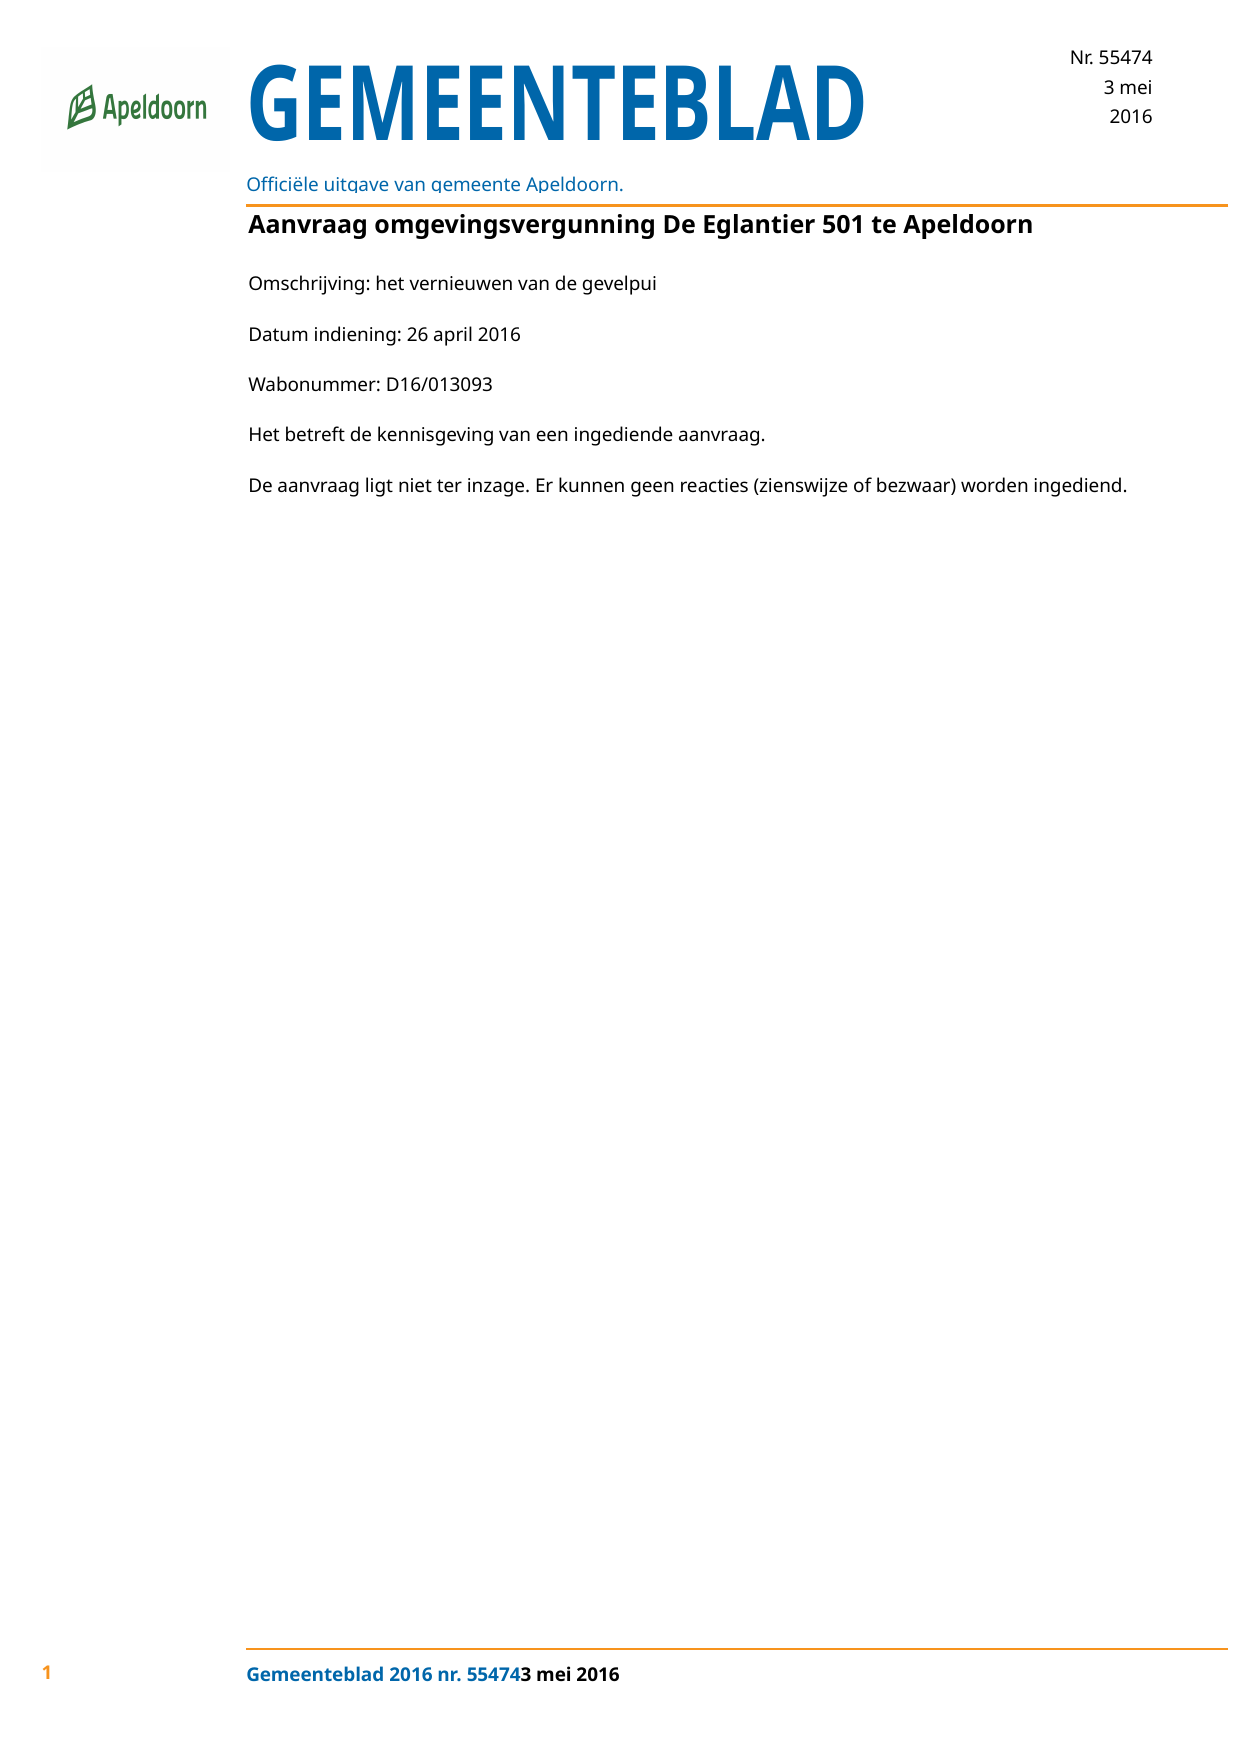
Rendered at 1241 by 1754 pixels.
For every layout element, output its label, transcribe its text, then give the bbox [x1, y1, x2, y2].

text Wabonummer: D16/013093 [248, 371, 1152, 397]
picture [41, 47, 231, 172]
text Omschrijving: het vernieuwen van de gevelpui [248, 270, 1152, 296]
text De aanvraag ligt niet ter inzage. Er kunnen geen reacties (zienswijze of bezwaar) worden ingediend. [248, 472, 1152, 498]
text Aanvraag omgevingsvergunning De Eglantier 501 te Apeldoorn [248, 207, 1152, 241]
text Datum indiening: 26 april 2016 [248, 321, 1152, 346]
text Het betreft de kennisgeving van een ingediende aanvraag. [248, 422, 1152, 447]
